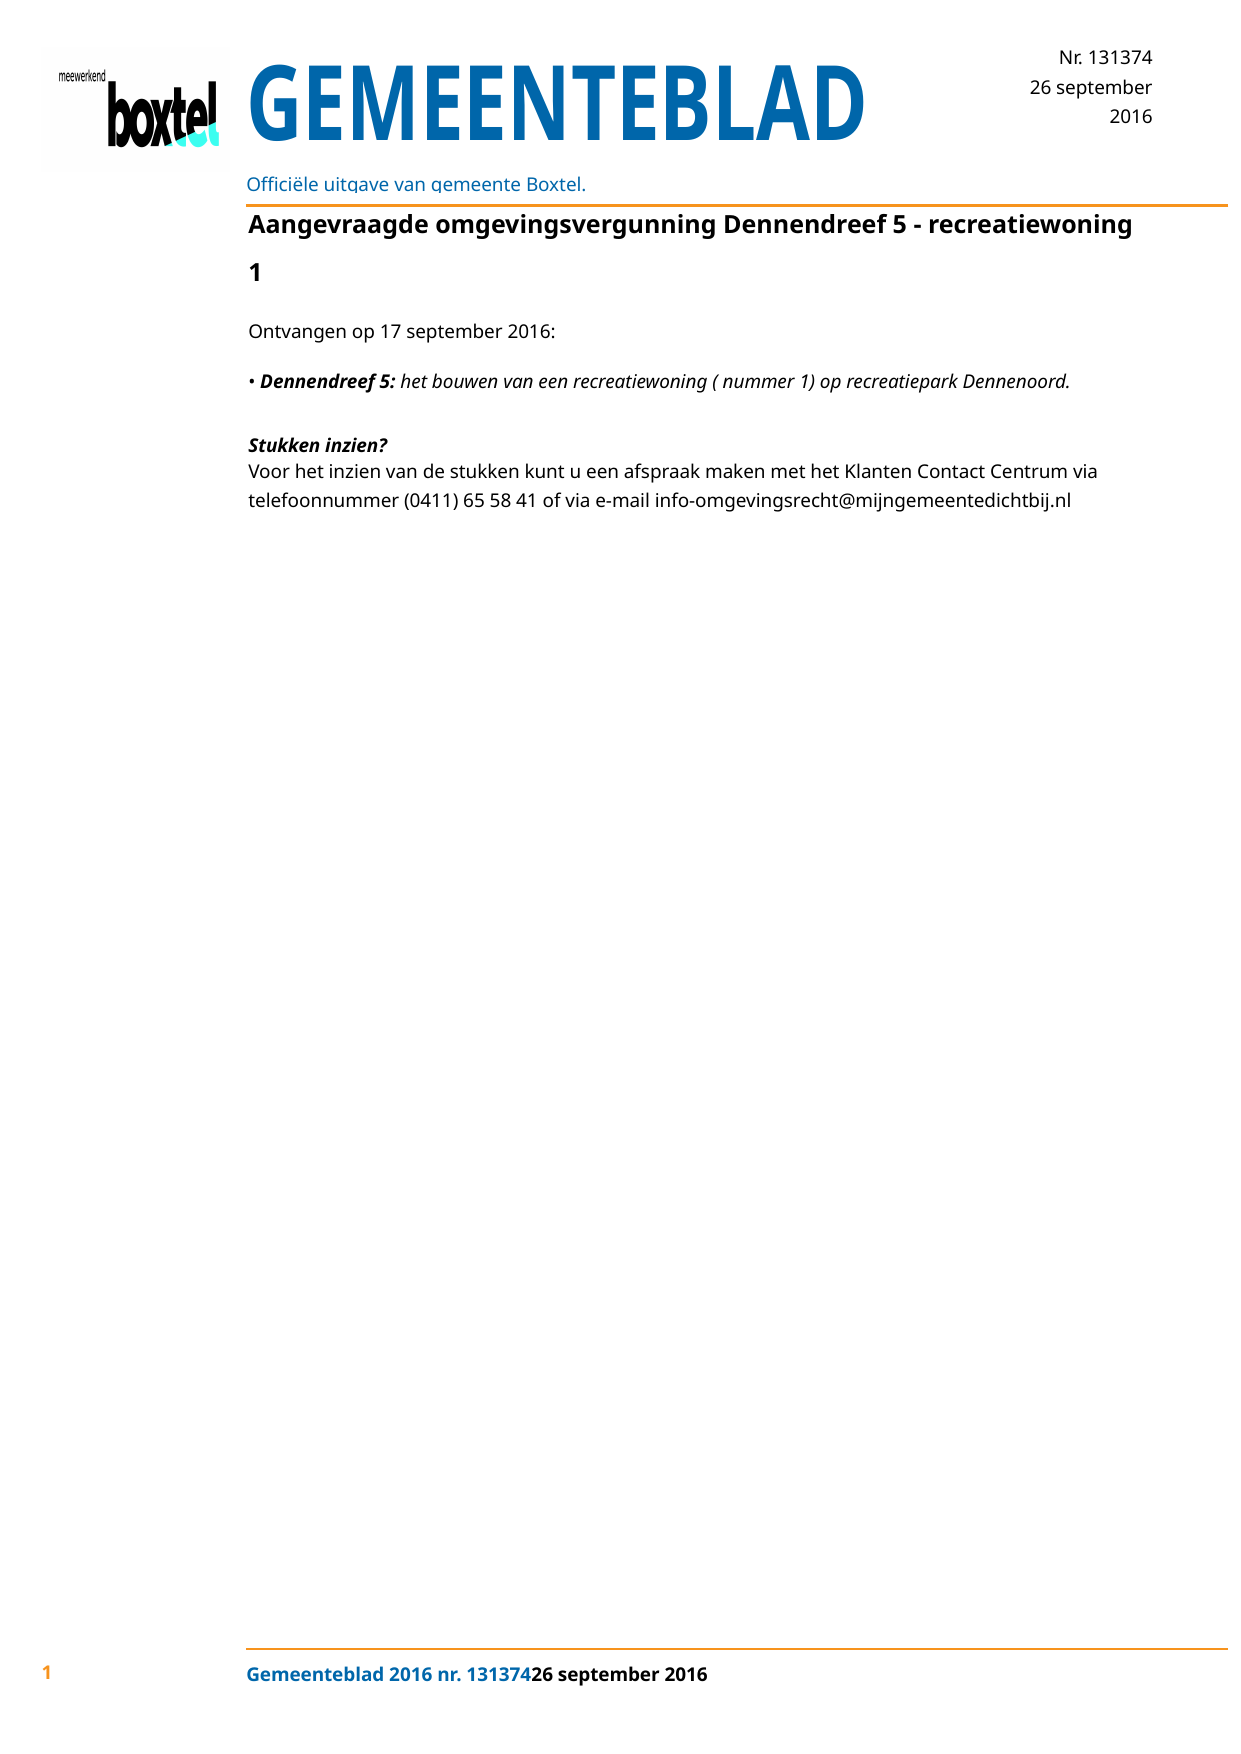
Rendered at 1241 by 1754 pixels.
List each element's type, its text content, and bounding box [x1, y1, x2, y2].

text • Dennendreef 5: het bouwen van een recreatiewoning ( nummer 1) op recreatiepark Dennenoord. [248, 368, 1152, 394]
text Ontvangen op 17 september 2016: [248, 318, 1152, 344]
text Stukken inzien? [248, 432, 1152, 458]
picture [41, 47, 231, 172]
text Voor het inzien van de stukken kunt u een afspraak maken met het Klanten Contact Centrum via telefoonnummer (0411) 65 58 41 of via e-mail info-omgevingsrecht@mijngemeentedichtbij.nl [248, 458, 1152, 513]
text Aangevraagde omgevingsvergunning Dennendreef 5 - recreatiewoning 1 [248, 207, 1152, 288]
